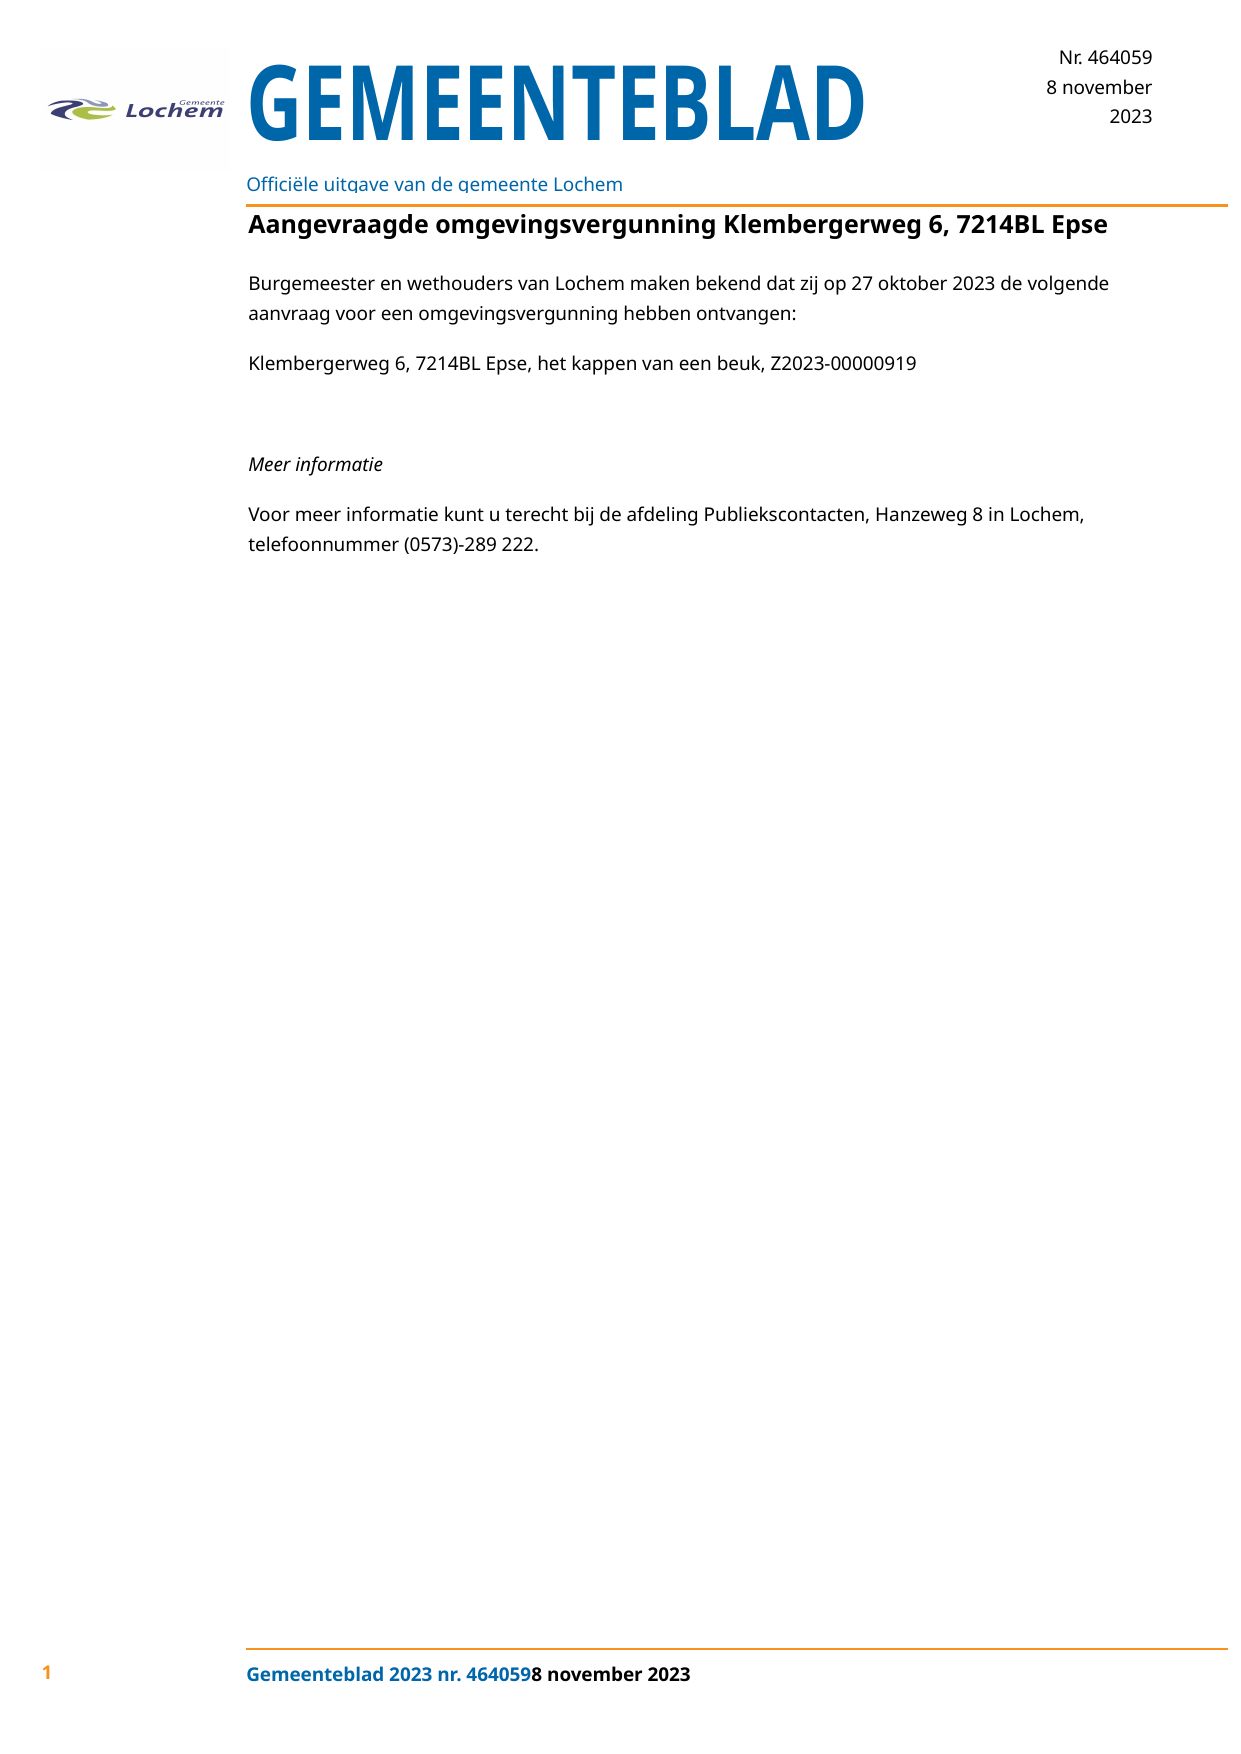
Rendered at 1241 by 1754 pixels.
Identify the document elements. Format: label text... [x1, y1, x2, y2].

text Voor meer informatie kunt u terecht bij de afdeling Publiekscontacten, Hanzeweg 8 in Lochem, telefoonnummer (0573)-289 222. [248, 502, 1152, 557]
text Burgemeester en wethouders van Lochem maken bekend dat zij op 27 oktober 2023 de volgende aanvraag voor een omgevingsvergunning hebben ontvangen: [248, 270, 1152, 326]
text Klembergerweg 6, 7214BL Epse, het kappen van een beuk, Z2023-00000919 [248, 350, 1152, 376]
picture [41, 47, 231, 172]
text Meer informatie [248, 451, 1152, 477]
text Aangevraagde omgevingsvergunning Klembergerweg 6, 7214BL Epse [248, 207, 1152, 241]
